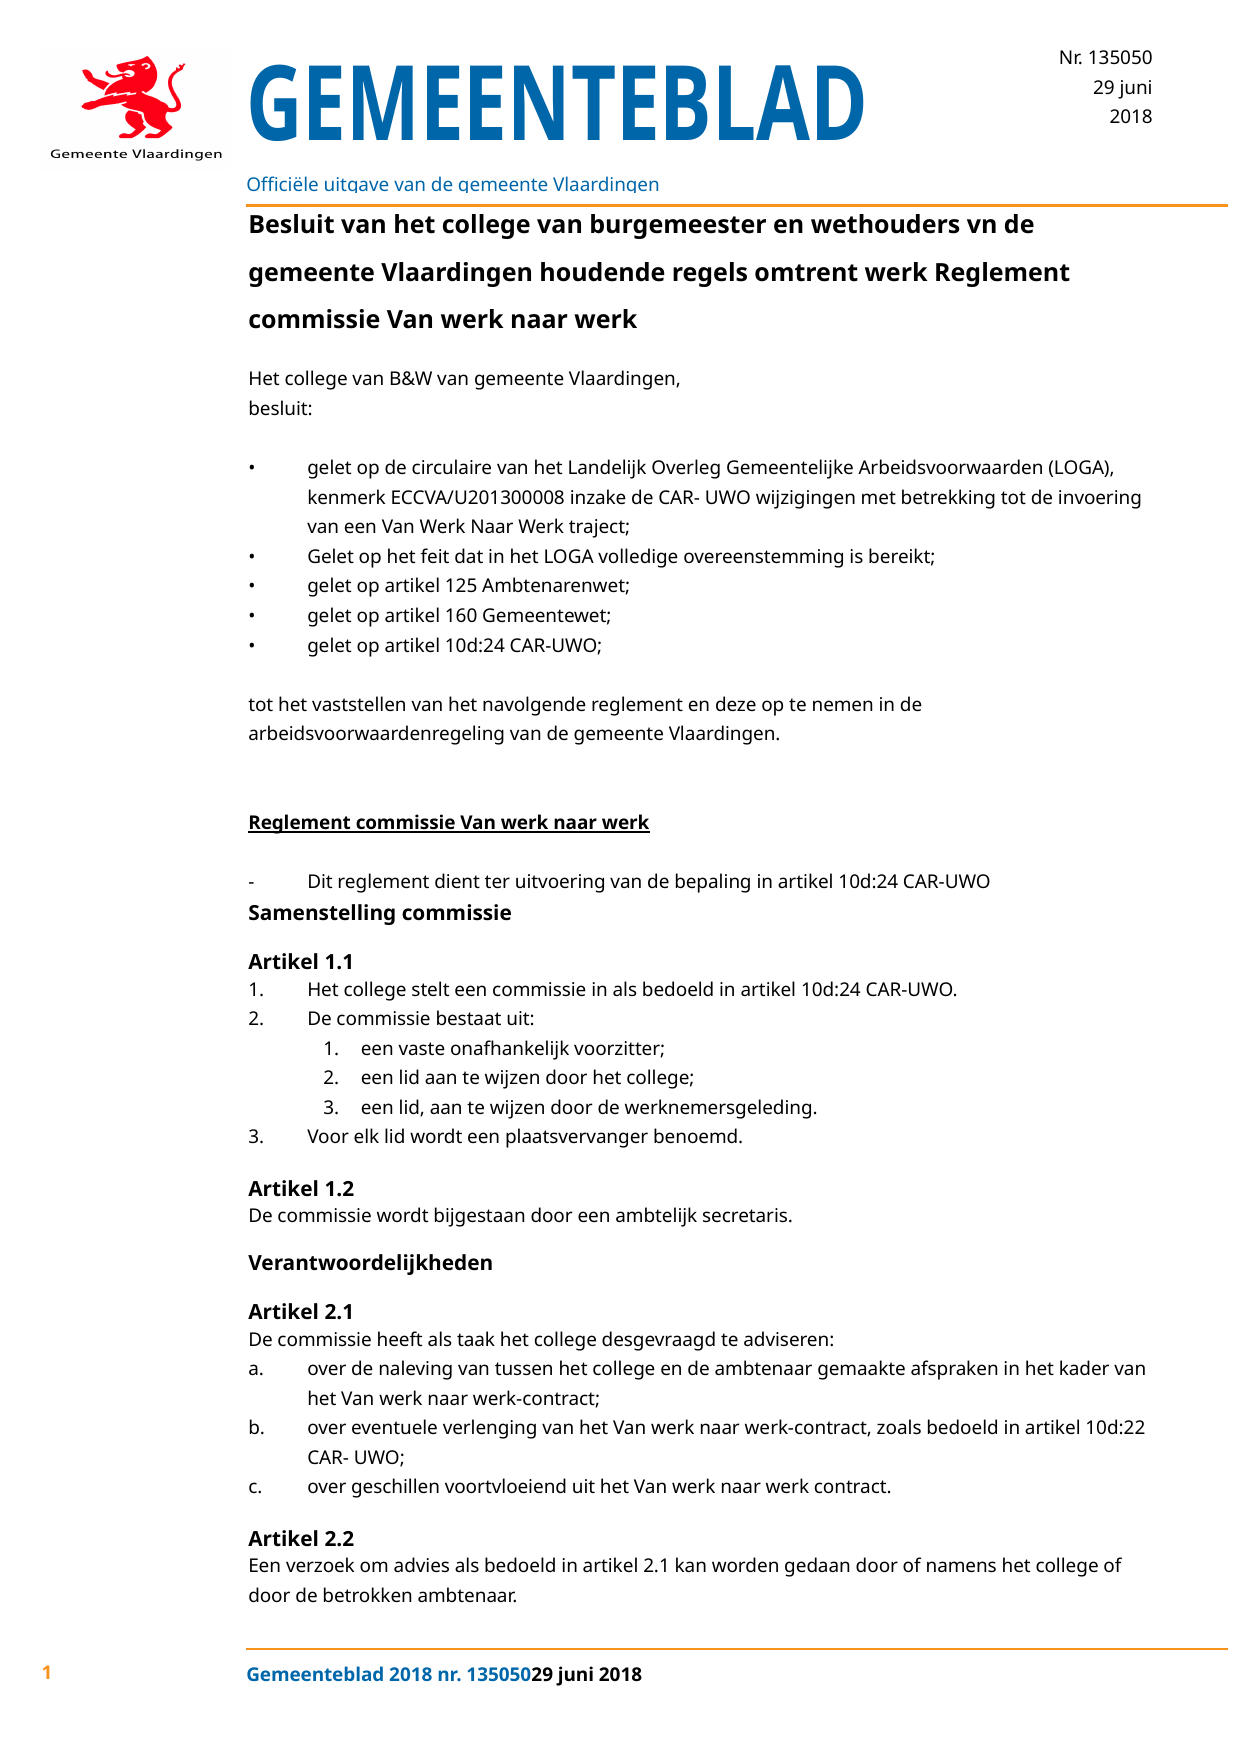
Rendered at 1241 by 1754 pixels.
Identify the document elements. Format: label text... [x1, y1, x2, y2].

list Gelet op het feit dat in het LOGA volledige overeenstemming is bereikt; [248, 543, 1152, 569]
text De commissie heeft als taak het college desgevraagd te adviseren: [248, 1326, 1152, 1352]
text De commissie wordt bijgestaan door een ambtelijk secretaris. [248, 1202, 1152, 1228]
list een vaste onafhankelijk voorzitter; [323, 1035, 1152, 1061]
list Dit reglement dient ter uitvoering van de bepaling in artikel 10d:24 CAR-UWO [248, 868, 1152, 894]
text Besluit van het college van burgemeester en wethouders vn de gemeente Vlaardingen houdende regels omtrent werk Reglement commissie Van werk naar werk [248, 207, 1152, 336]
list Het college stelt een commissie in als bedoeld in artikel 10d:24 CAR-UWO. [248, 976, 1152, 1001]
list over de naleving van tussen het college en de ambtenaar gemaakte afspraken in het kader van het Van werk naar werk-contract; [248, 1355, 1152, 1411]
text Een verzoek om advies als bedoeld in artikel 2.1 kan worden gedaan door of namens het college of door de betrokken ambtenaar. [248, 1553, 1152, 1608]
list gelet op artikel 160 Gemeentewet; [248, 602, 1152, 628]
list een lid aan te wijzen door het college; [323, 1064, 1152, 1090]
list gelet op artikel 10d:24 CAR-UWO; [248, 632, 1152, 657]
text besluit: [248, 395, 1152, 421]
text Het college van B&W van gemeente Vlaardingen, [248, 366, 1152, 391]
text Reglement commissie Van werk naar werk [248, 809, 1152, 835]
text Artikel 2.2 [248, 1524, 1152, 1553]
text Artikel 1.2 [248, 1174, 1152, 1202]
list Voor elk lid wordt een plaatsvervanger benoemd. [248, 1124, 1152, 1149]
list De commissie bestaat uit: [248, 1005, 1152, 1031]
text tot het vaststellen van het navolgende reglement en deze op te nemen in de arbeidsvoorwaardenregeling van de gemeente Vlaardingen. [248, 691, 1152, 746]
list een lid, aan te wijzen door de werknemersgeleding. [323, 1094, 1152, 1120]
text Samenstelling commissie [248, 898, 1152, 926]
text Artikel 1.1 [248, 947, 1152, 976]
text Artikel 2.1 [248, 1297, 1152, 1326]
picture [41, 47, 231, 172]
list gelet op de circulaire van het Landelijk Overleg Gemeentelijke Arbeidsvoorwaarden (LOGA), kenmerk ECCVA/U201300008 inzake de CAR- UWO wijzigingen met betrekking tot de invoering van een Van Werk Naar Werk traject; [248, 454, 1152, 539]
list gelet op artikel 125 Ambtenarenwet; [248, 573, 1152, 598]
text Verantwoordelijkheden [248, 1248, 1152, 1277]
list over eventuele verlenging van het Van werk naar werk-contract, zoals bedoeld in artikel 10d:22 CAR- UWO; [248, 1414, 1152, 1470]
list over geschillen voortvloeiend uit het Van werk naar werk contract. [248, 1474, 1152, 1499]
